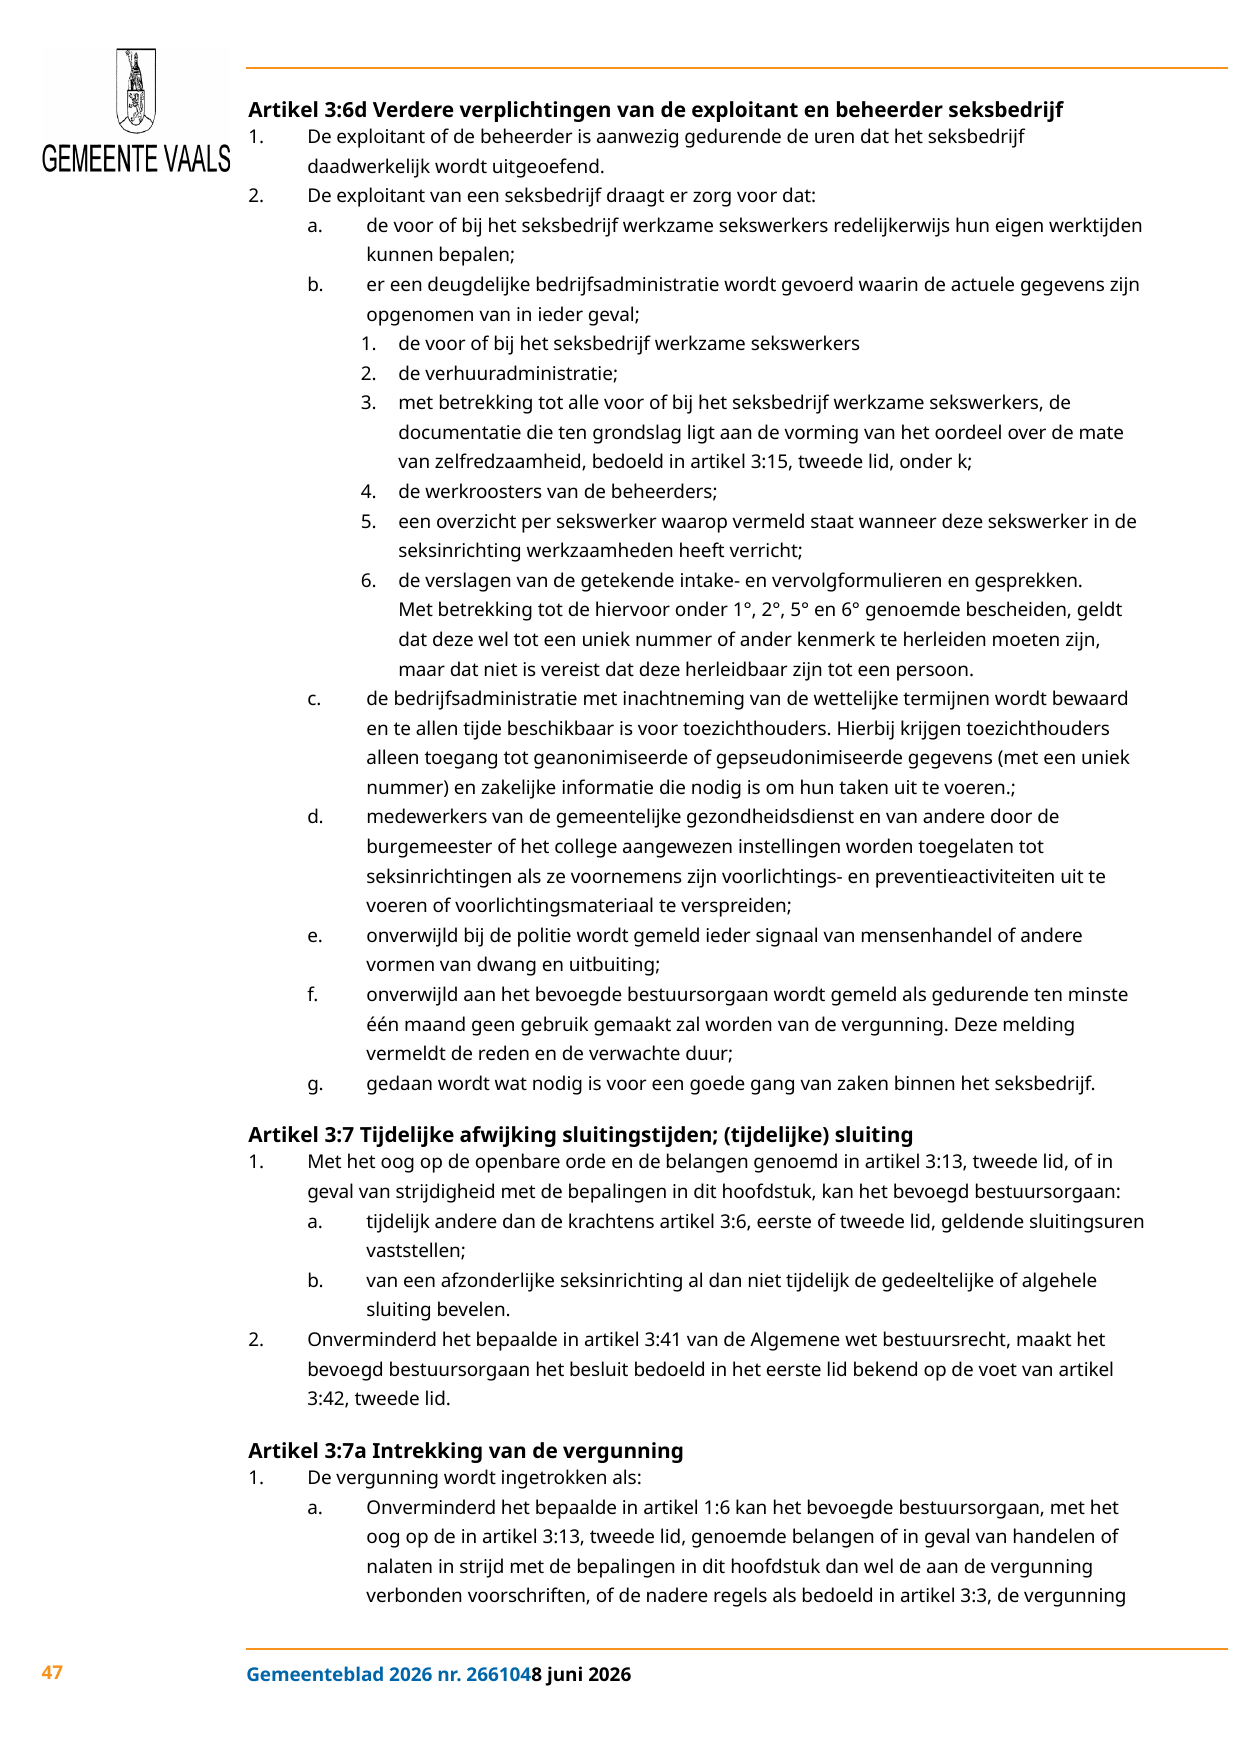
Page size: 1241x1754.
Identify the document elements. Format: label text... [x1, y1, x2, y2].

list Met het oog op de openbare orde en de belangen genoemd in artikel 3:13, tweede lid, of in geval van strijdigheid met de bepalingen in dit hoofdstuk, kan het bevoegd bestuursorgaan: [248, 1149, 1152, 1204]
text Artikel 3:6d Verdere verplichtingen van de exploitant en beheerder seksbedrijf [248, 95, 1152, 123]
list de verhuuradministratie; [361, 360, 1152, 386]
list Met betrekking tot de hiervoor onder 1°, 2°, 5° en 6° genoemde bescheiden, geldt dat deze wel tot een uniek nummer of ander kenmerk te herleiden moeten zijn, maar dat niet is vereist dat deze herleidbaar zijn tot een persoon. [361, 597, 1152, 681]
picture [41, 47, 231, 172]
text Artikel 3:7a Intrekking van de vergunning [248, 1436, 1152, 1464]
list van een afzonderlijke seksinrichting al dan niet tijdelijk de gedeeltelijke of algehele sluiting bevelen. [307, 1267, 1152, 1322]
list gedaan wordt wat nodig is voor een goede gang van zaken binnen het seksbedrijf. [307, 1070, 1152, 1096]
list medewerkers van de gemeentelijke gezondheidsdienst en van andere door de burgemeester of het college aangewezen instellingen worden toegelaten tot seksinrichtingen als ze voornemens zijn voorlichtings- en preventieactiviteiten uit te voeren of voorlichtingsmateriaal te verspreiden; [307, 804, 1152, 918]
list De exploitant of de beheerder is aanwezig gedurende de uren dat het seksbedrijf daadwerkelijk wordt uitgeoefend. [248, 123, 1152, 178]
list de bedrijfsadministratie met inachtneming van de wettelijke termijnen wordt bewaard en te allen tijde beschikbaar is voor toezichthouders. Hierbij krijgen toezichthouders alleen toegang tot geanonimiseerde of gepseudonimiseerde gegevens (met een uniek nummer) en zakelijke informatie die nodig is om hun taken uit te voeren.; [307, 685, 1152, 800]
list de voor of bij het seksbedrijf werkzame sekswerkers redelijkerwijs hun eigen werktijden kunnen bepalen; [307, 212, 1152, 267]
list onverwijld aan het bevoegde bestuursorgaan wordt gemeld als gedurende ten minste één maand geen gebruik gemaakt zal worden van de vergunning. Deze melding vermeldt de reden en de verwachte duur; [307, 981, 1152, 1066]
list de verslagen van de getekende intake- en vervolgformulieren en gesprekken. [361, 567, 1152, 593]
list De vergunning wordt ingetrokken als: [248, 1464, 1152, 1490]
list er een deugdelijke bedrijfsadministratie wordt gevoerd waarin de actuele gegevens zijn opgenomen van in ieder geval; [307, 271, 1152, 326]
list De exploitant van een seksbedrijf draagt er zorg voor dat: [248, 182, 1152, 208]
list onverwijld bij de politie wordt gemeld ieder signaal van mensenhandel of andere vormen van dwang en uitbuiting; [307, 922, 1152, 977]
list met betrekking tot alle voor of bij het seksbedrijf werkzame sekswerkers, de documentatie die ten grondslag ligt aan de vorming van het oordeel over de mate van zelfredzaamheid, bedoeld in artikel 3:15, tweede lid, onder k; [361, 389, 1152, 474]
list tijdelijk andere dan de krachtens artikel 3:6, eerste of tweede lid, geldende sluitingsuren vaststellen; [307, 1208, 1152, 1263]
list de werkroosters van de beheerders; [361, 478, 1152, 504]
list de voor of bij het seksbedrijf werkzame sekswerkers [361, 330, 1152, 356]
text Artikel 3:7 Tijdelijke afwijking sluitingstijden; (tijdelijke) sluiting [248, 1120, 1152, 1149]
list Onverminderd het bepaalde in artikel 3:41 van de Algemene wet bestuursrecht, maakt het bevoegd bestuursorgaan het besluit bedoeld in het eerste lid bekend op de voet van artikel 3:42, tweede lid. [248, 1326, 1152, 1411]
list een overzicht per sekswerker waarop vermeld staat wanneer deze sekswerker in de seksinrichting werkzaamheden heeft verricht; [361, 508, 1152, 563]
list Onverminderd het bepaalde in artikel 1:6 kan het bevoegde bestuursorgaan, met het oog op de in artikel 3:13, tweede lid, genoemde belangen of in geval van handelen of nalaten in strijd met de bepalingen in dit hoofdstuk dan wel de aan de vergunning verbonden voorschriften, of de nadere regels als bedoeld in artikel 3:3, de vergunning [307, 1494, 1152, 1608]
